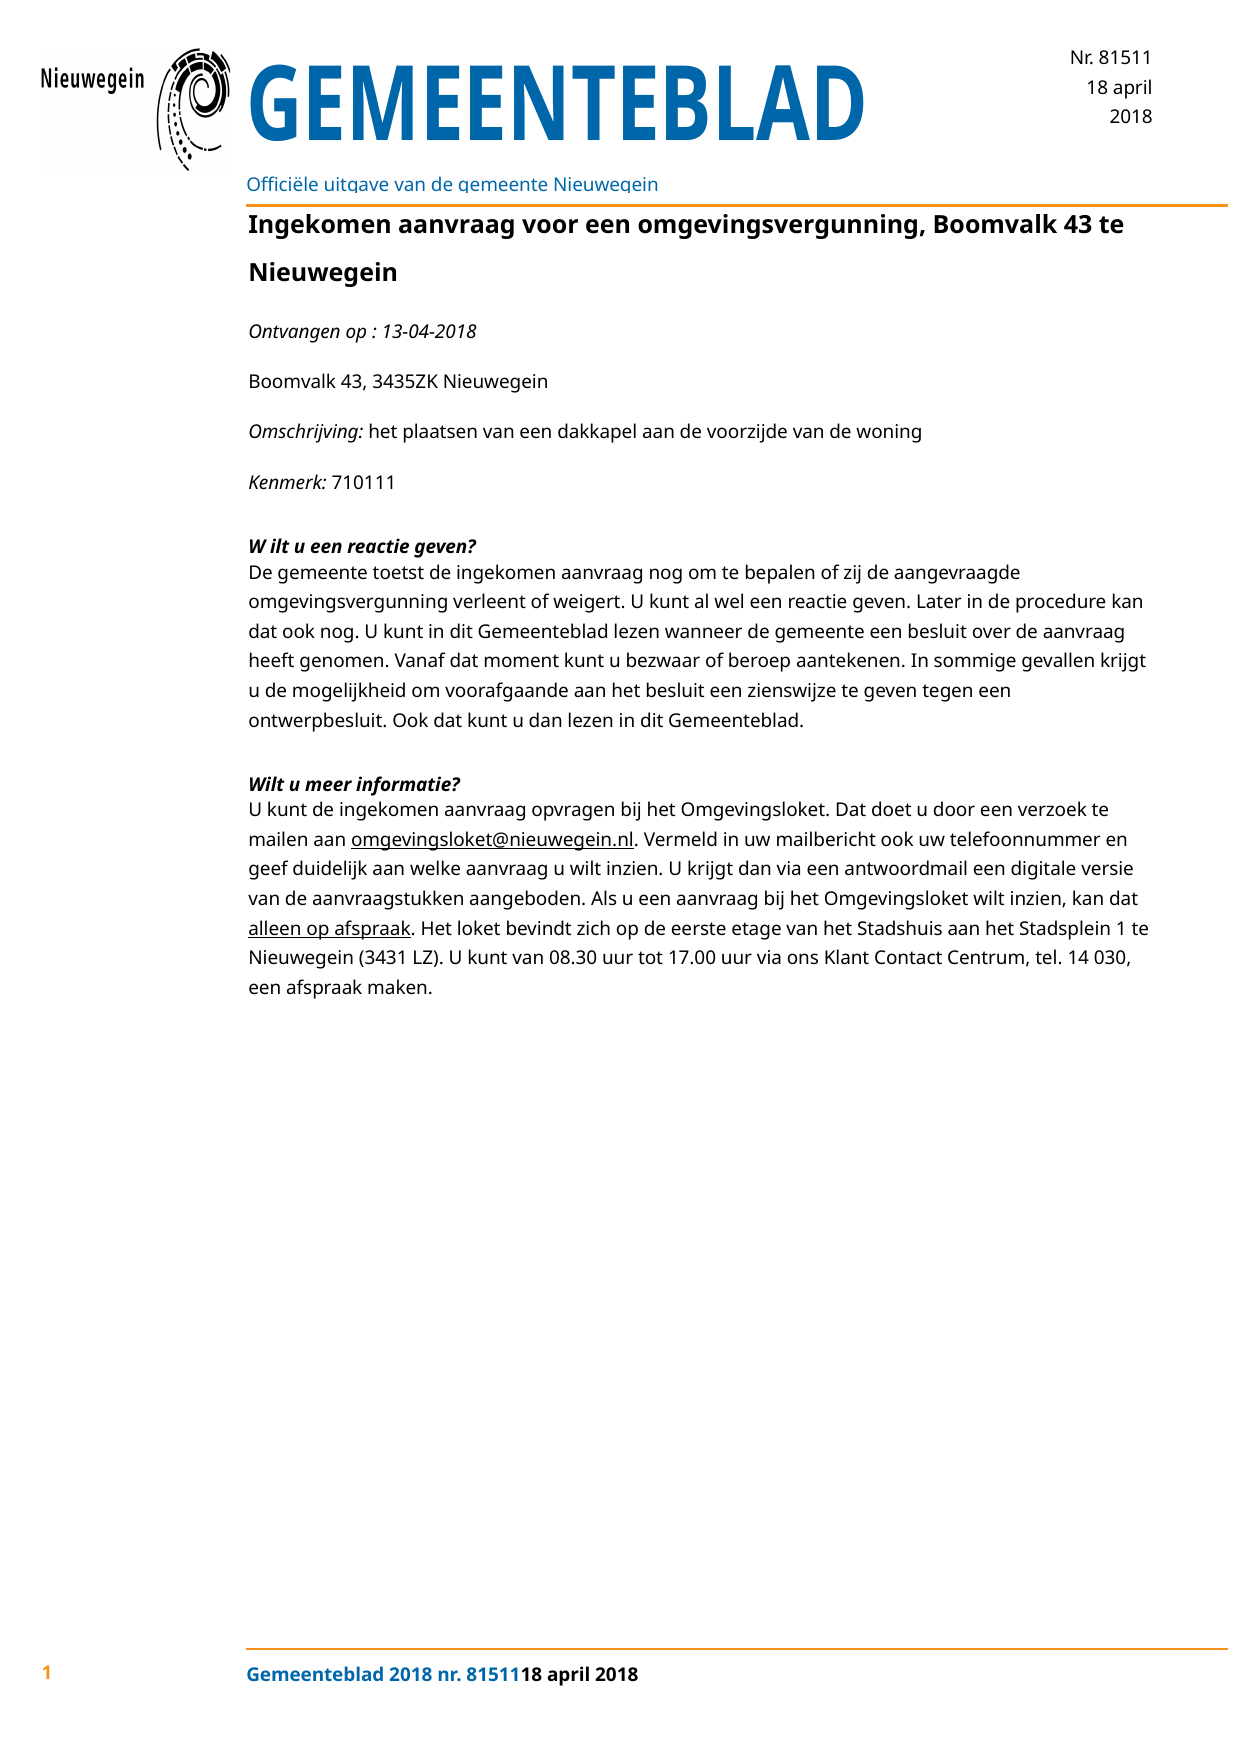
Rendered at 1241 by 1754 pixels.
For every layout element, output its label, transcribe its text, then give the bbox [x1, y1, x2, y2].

text Ontvangen op : 13-04-2018 [248, 318, 1152, 344]
text Wilt u meer informatie? [248, 771, 1152, 796]
text De gemeente toetst de ingekomen aanvraag nog om te bepalen of zij de aangevraagde omgevingsvergunning verleent of weigert. U kunt al wel een reactie geven. Later in de procedure kan dat ook nog. U kunt in dit Gemeenteblad lezen wanneer de gemeente een besluit over de aanvraag heeft genomen. Vanaf dat moment kunt u bezwaar of beroep aantekenen. In sommige gevallen krijgt u de mogelijkheid om voorafgaande aan het besluit een zienswijze te geven tegen een ontwerpbesluit. Ook dat kunt u dan lezen in dit Gemeenteblad. [248, 559, 1152, 732]
text U kunt de ingekomen aanvraag opvragen bij het Omgevingsloket. Dat doet u door een verzoek te mailen aan omgevingsloket@nieuwegein.nl. Vermeld in uw mailbericht ook uw telefoonnummer en geef duidelijk aan welke aanvraag u wilt inzien. U krijgt dan via een antwoordmail een digitale versie van de aanvraagstukken aangeboden. Als u een aanvraag bij het Omgevingsloket wilt inzien, kan dat alleen op afspraak. Het loket bevindt zich op de eerste etage van het Stadshuis aan het Stadsplein 1 te Nieuwegein (3431 LZ). U kunt van 08.30 uur tot 17.00 uur via ons Klant Contact Centrum, tel. 14 030, een afspraak maken. [248, 796, 1152, 1000]
text Ingekomen aanvraag voor een omgevingsvergunning, Boomvalk 43 te Nieuwegein [248, 207, 1152, 288]
text Omschrijving: het plaatsen van een dakkapel aan de voorzijde van de woning [248, 419, 1152, 444]
picture [41, 47, 231, 172]
text Kenmerk: 710111 [248, 469, 1152, 495]
text Boomvalk 43, 3435ZK Nieuwegein [248, 368, 1152, 394]
text W ilt u een reactie geven? [248, 533, 1152, 559]
